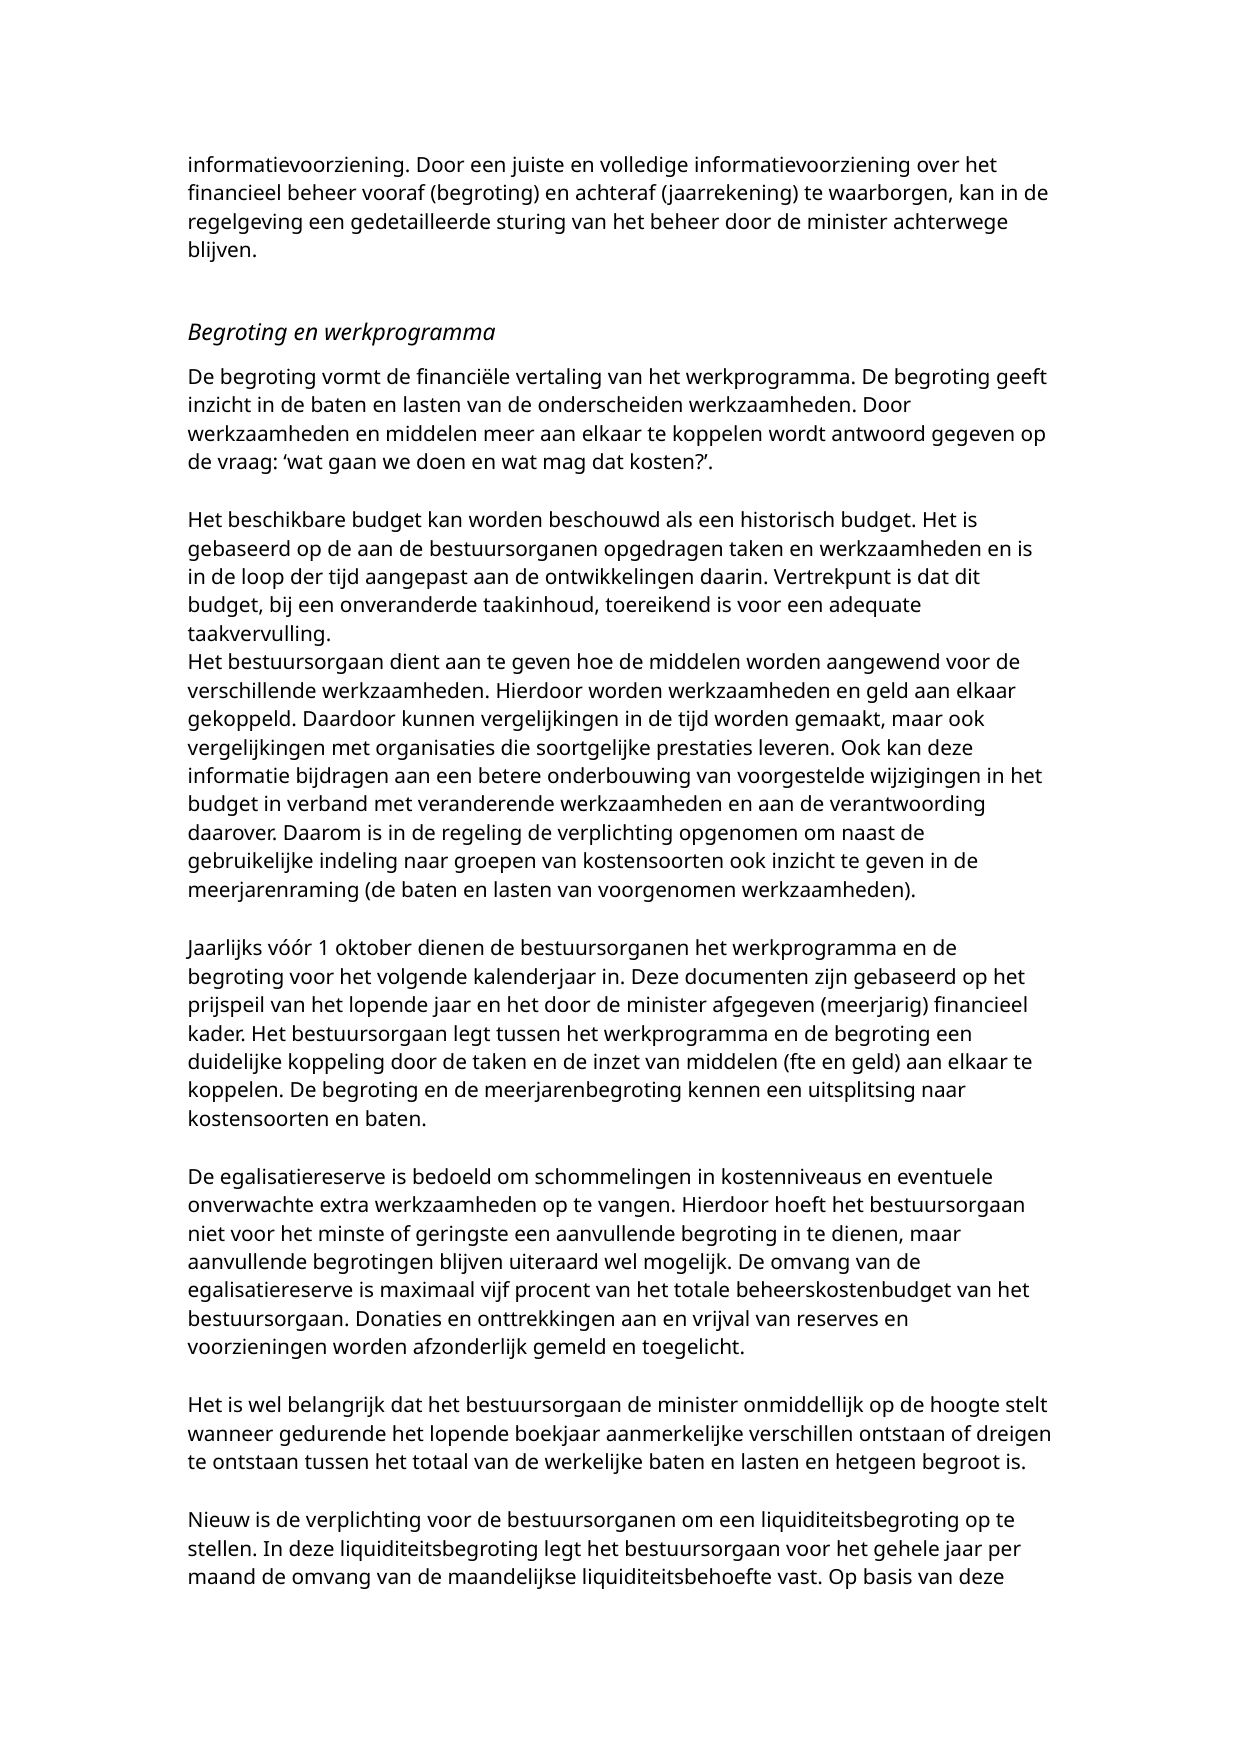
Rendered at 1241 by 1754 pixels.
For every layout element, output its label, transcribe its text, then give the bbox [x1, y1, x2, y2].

text De egalisatiereserve is bedoeld om schommelingen in kostenniveaus en eventuele onverwachte extra werkzaamheden op te vangen. Hierdoor hoeft het bestuursorgaan niet voor het minste of geringste een aanvullende begroting in te dienen, maar aanvullende begrotingen blijven uiteraard wel mogelijk. De omvang van de egalisatiereserve is maximaal vijf procent van het totale beheerskostenbudget van het bestuursorgaan. Donaties en onttrekkingen aan en vrijval van reserves en voorzieningen worden afzonderlijk gemeld en toegelicht. [187, 1162, 1053, 1361]
text informatievoorziening. Door een juiste en volledige informatievoorziening over het financieel beheer vooraf (begroting) en achteraf (jaarrekening) te waarborgen, kan in de regelgeving een gedetailleerde sturing van het beheer door de minister achterwege blijven. [187, 150, 1053, 264]
text Nieuw is de verplichting voor de bestuursorganen om een liquiditeitsbegroting op te stellen. In deze liquiditeitsbegroting legt het bestuursorgaan voor het gehele jaar per maand de omvang van de maandelijkse liquiditeitsbehoefte vast. Op basis van deze [187, 1505, 1053, 1591]
text De begroting vormt de financiële vertaling van het werkprogramma. De begroting geeft inzicht in de baten en lasten van de onderscheiden werkzaamheden. Door werkzaamheden en middelen meer aan elkaar te koppelen wordt antwoord gegeven op de vraag: ‘wat gaan we doen en wat mag dat kosten?’. [187, 362, 1053, 476]
text Het is wel belangrijk dat het bestuursorgaan de minister onmiddellijk op de hoogte stelt wanneer gedurende het lopende boekjaar aanmerkelijke verschillen ontstaan of dreigen te ontstaan tussen het totaal van de werkelijke baten en lasten en hetgeen begroot is. [187, 1390, 1053, 1476]
text Het bestuursorgaan dient aan te geven hoe de middelen worden aangewend voor de verschillende werkzaamheden. Hierdoor worden werkzaamheden en geld aan elkaar gekoppeld. Daardoor kunnen vergelijkingen in de tijd worden gemaakt, maar ook vergelijkingen met organisaties die soortgelijke prestaties leveren. Ook kan deze informatie bijdragen aan een betere onderbouwing van voorgestelde wijzigingen in het budget in verband met veranderende werkzaamheden en aan de verantwoording daarover. Daarom is in de regeling de verplichting opgenomen om naast de gebruikelijke indeling naar groepen van kostensoorten ook inzicht te geven in de meerjarenraming (de baten en lasten van voorgenomen werkzaamheden). [187, 647, 1053, 903]
text Jaarlijks vóór 1 oktober dienen de bestuursorganen het werkprogramma en de begroting voor het volgende kalenderjaar in. Deze documenten zijn gebaseerd op het prijspeil van het lopende jaar en het door de minister afgegeven (meerjarig) financieel kader. Het bestuursorgaan legt tussen het werkprogramma en de begroting een duidelijke koppeling door de taken en de inzet van middelen (fte en geld) aan elkaar te koppelen. De begroting en de meerjarenbegroting kennen een uitsplitsing naar kostensoorten en baten. [187, 933, 1053, 1132]
subtitle Begroting en werkprogramma [187, 316, 1053, 347]
text Het beschikbare budget kan worden beschouwd als een historisch budget. Het is gebaseerd op de aan de bestuursorganen opgedragen taken en werkzaamheden en is in de loop der tijd aangepast aan de ontwikkelingen daarin. Vertrekpunt is dat dit budget, bij een onveranderde taakinhoud, toereikend is voor een adequate taakvervulling. [187, 505, 1053, 647]
